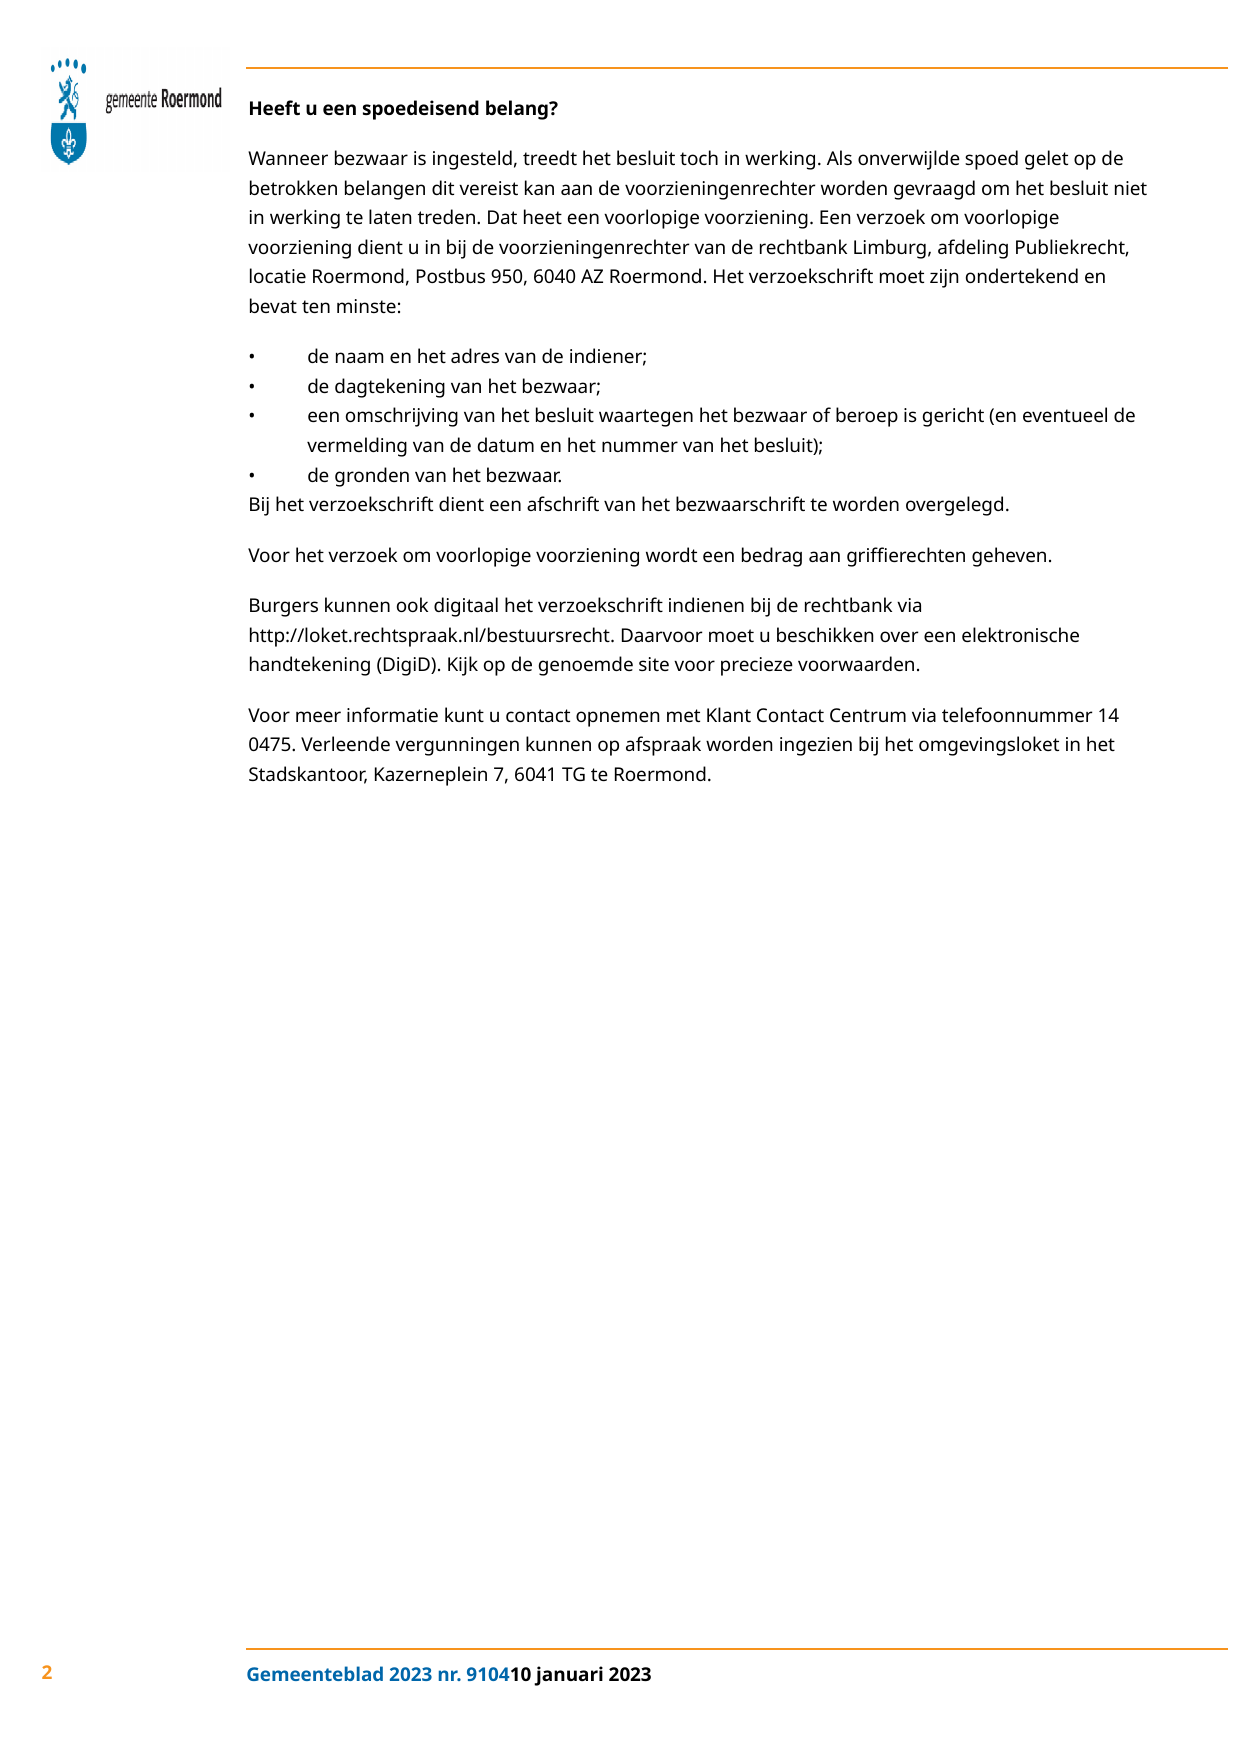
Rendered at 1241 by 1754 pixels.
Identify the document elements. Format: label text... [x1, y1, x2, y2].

text Voor meer informatie kunt u contact opnemen met Klant Contact Centrum via telefoonnummer 14 0475. Verleende vergunningen kunnen op afspraak worden ingezien bij het omgevingsloket in het Stadskantoor, Kazerneplein 7, 6041 TG te Roermond. [248, 702, 1152, 787]
list de gronden van het bezwaar. [248, 462, 1152, 488]
text Burgers kunnen ook digitaal het verzoekschrift indienen bij de rechtbank via http://loket.rechtspraak.nl/bestuursrecht. Daarvoor moet u beschikken over een elektronische handtekening (DigiD). Kijk op de genoemde site voor precieze voorwaarden. [248, 592, 1152, 677]
text Voor het verzoek om voorlopige voorziening wordt een bedrag aan griffierechten geheven. [248, 542, 1152, 568]
list de naam en het adres van de indiener; [248, 343, 1152, 369]
picture [41, 47, 231, 172]
text Heeft u een spoedeisend belang? [248, 95, 1152, 121]
list een omschrijving van het besluit waartegen het bezwaar of beroep is gericht (en eventueel de vermelding van de datum en het nummer van het besluit); [248, 403, 1152, 458]
list de dagtekening van het bezwaar; [248, 373, 1152, 399]
text Bij het verzoekschrift dient een afschrift van het bezwaarschrift te worden overgelegd. [248, 491, 1152, 517]
text Wanneer bezwaar is ingesteld, treedt het besluit toch in werking. Als onverwijlde spoed gelet op de betrokken belangen dit vereist kan aan de voorzieningenrechter worden gevraagd om het besluit niet in werking te laten treden. Dat heet een voorlopige voorziening. Een verzoek om voorlopige voorziening dient u in bij de voorzieningenrechter van de rechtbank Limburg, afdeling Publiekrecht, locatie Roermond, Postbus 950, 6040 AZ Roermond. Het verzoekschrift moet zijn ondertekend en bevat ten minste: [248, 145, 1152, 319]
